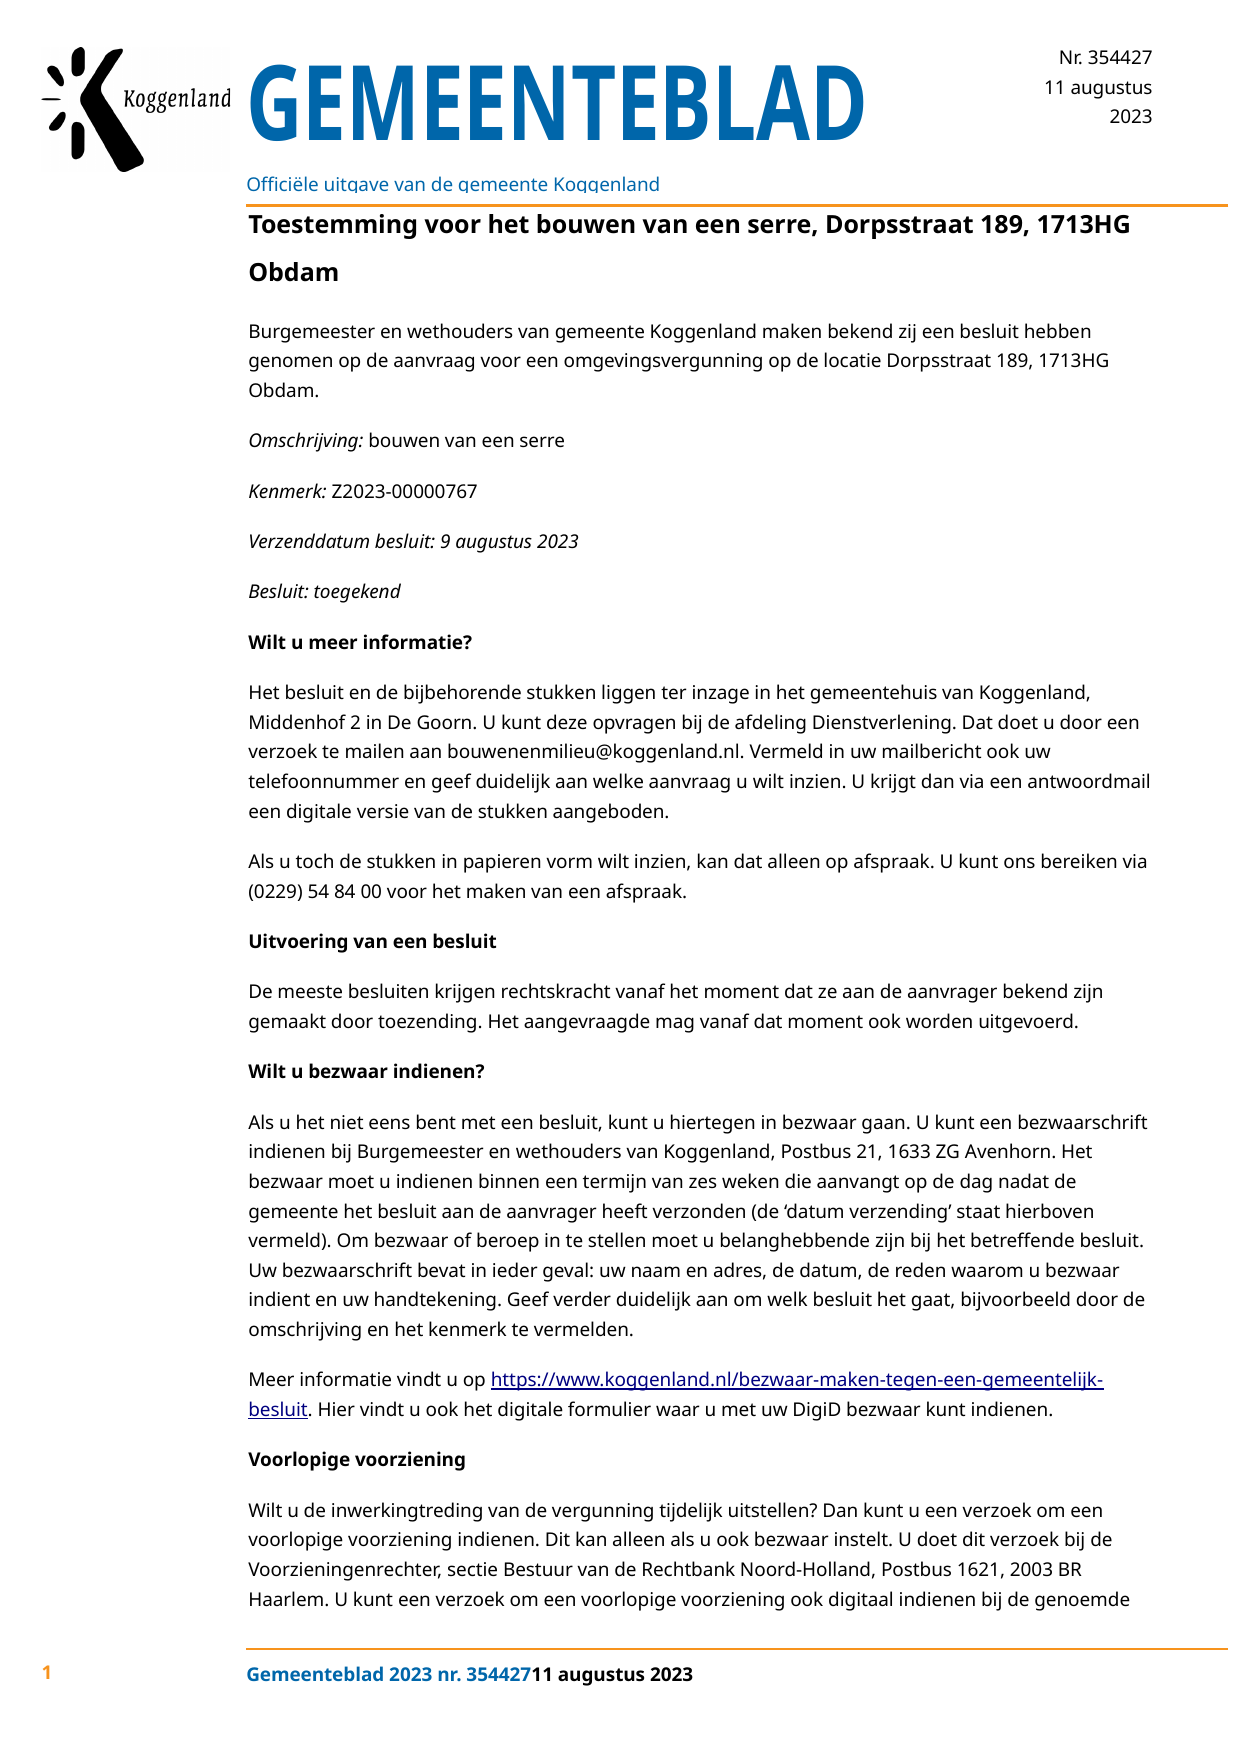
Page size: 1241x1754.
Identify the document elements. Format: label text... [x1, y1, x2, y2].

text Als u het niet eens bent met een besluit, kunt u hiertegen in bezwaar gaan. U kunt een bezwaarschrift indienen bij Burgemeester en wethouders van Koggenland, Postbus 21, 1633 ZG Avenhorn. Het bezwaar moet u indienen binnen een termijn van zes weken die aanvangt op de dag nadat de gemeente het besluit aan de aanvrager heeft verzonden (de ‘datum verzending’ staat hierboven vermeld). Om bezwaar of beroep in te stellen moet u belanghebbende zijn bij het betreffende besluit. Uw bezwaarschrift bevat in ieder geval: uw naam en adres, de datum, de reden waarom u bezwaar indient en uw handtekening. Geef verder duidelijk aan om welk besluit het gaat, bijvoorbeeld door de omschrijving en het kenmerk te vermelden. [248, 1109, 1152, 1342]
text Besluit: toegekend [248, 579, 1152, 604]
text Burgemeester en wethouders van gemeente Koggenland maken bekend zij een besluit hebben genomen op de aanvraag voor een omgevingsvergunning op de locatie Dorpsstraat 189, 1713HG Obdam. [248, 318, 1152, 403]
text De meeste besluiten krijgen rechtskracht vanaf het moment dat ze aan de aanvrager bekend zijn gemaakt door toezending. Het aangevraagde mag vanaf dat moment ook worden uitgevoerd. [248, 979, 1152, 1034]
text Toestemming voor het bouwen van een serre, Dorpsstraat 189, 1713HG Obdam [248, 207, 1152, 288]
text Verzenddatum besluit: 9 augustus 2023 [248, 528, 1152, 554]
text Wilt u bezwaar indienen? [248, 1059, 1152, 1084]
text Meer informatie vindt u op https://www.koggenland.nl/bezwaar-maken-tegen-een-gemeentelijk-besluit. Hier vindt u ook het digitale formulier waar u met uw DigiD bezwaar kunt indienen. [248, 1367, 1152, 1422]
text Kenmerk: Z2023-00000767 [248, 478, 1152, 504]
text Omschrijving: bouwen van een serre [248, 427, 1152, 453]
text Voorlopige voorziening [248, 1447, 1152, 1472]
text Wilt u de inwerkingtreding van de vergunning tijdelijk uitstellen? Dan kunt u een verzoek om een voorlopige voorziening indienen. Dit kan alleen als u ook bezwaar instelt. U doet dit verzoek bij de Voorzieningenrechter, sectie Bestuur van de Rechtbank Noord-Holland, Postbus 1621, 2003 BR Haarlem. U kunt een verzoek om een voorlopige voorziening ook digitaal indienen bij de genoemde [248, 1497, 1152, 1612]
text Het besluit en de bijbehorende stukken liggen ter inzage in het gemeentehuis van Koggenland, Middenhof 2 in De Goorn. U kunt deze opvragen bij de afdeling Dienstverlening. Dat doet u door een verzoek te mailen aan bouwenenmilieu@koggenland.nl. Vermeld in uw mailbericht ook uw telefoonnummer en geef duidelijk aan welke aanvraag u wilt inzien. U krijgt dan via een antwoordmail een digitale versie van de stukken aangeboden. [248, 679, 1152, 824]
text Uitvoering van een besluit [248, 928, 1152, 954]
text Wilt u meer informatie? [248, 629, 1152, 655]
text Als u toch de stukken in papieren vorm wilt inzien, kan dat alleen op afspraak. U kunt ons bereiken via (0229) 54 84 00 voor het maken van een afspraak. [248, 848, 1152, 904]
picture [41, 47, 231, 172]
